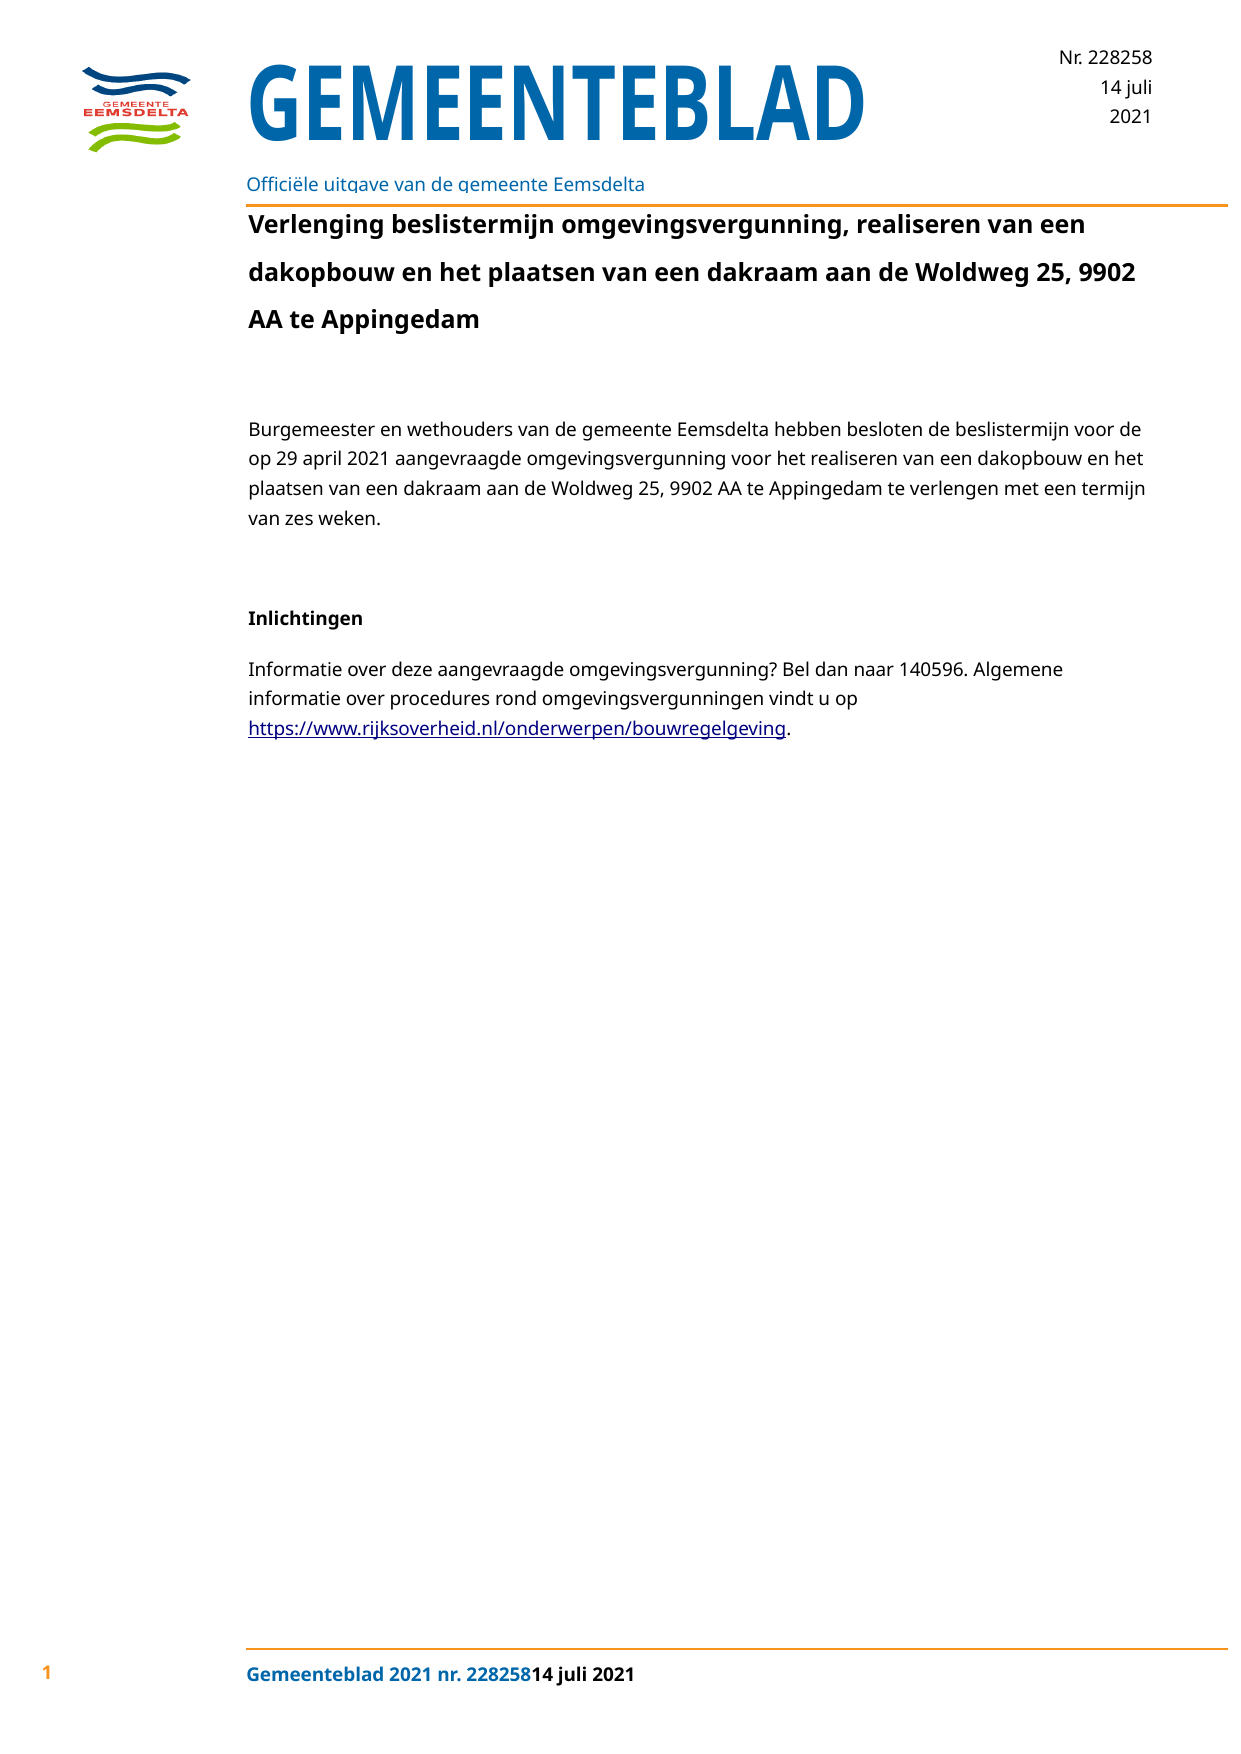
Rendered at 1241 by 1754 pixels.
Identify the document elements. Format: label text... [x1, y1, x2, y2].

picture [41, 47, 231, 172]
text Inlichtingen [248, 606, 1152, 631]
text Informatie over deze aangevraagde omgevingsvergunning? Bel dan naar 140596. Algemene informatie over procedures rond omgevingsvergunningen vindt u op https://www.rijksoverheid.nl/onderwerpen/bouwregelgeving. [248, 656, 1152, 741]
text Verlenging beslistermijn omgevingsvergunning, realiseren van een dakopbouw en het plaatsen van een dakraam aan de Woldweg 25, 9902 AA te Appingedam [248, 207, 1152, 336]
text Burgemeester en wethouders van de gemeente Eemsdelta hebben besloten de beslistermijn voor de op 29 april 2021 aangevraagde omgevingsvergunning voor het realiseren van een dakopbouw en het plaatsen van een dakraam aan de Woldweg 25, 9902 AA te Appingedam te verlengen met een termijn van zes weken. [248, 416, 1152, 530]
